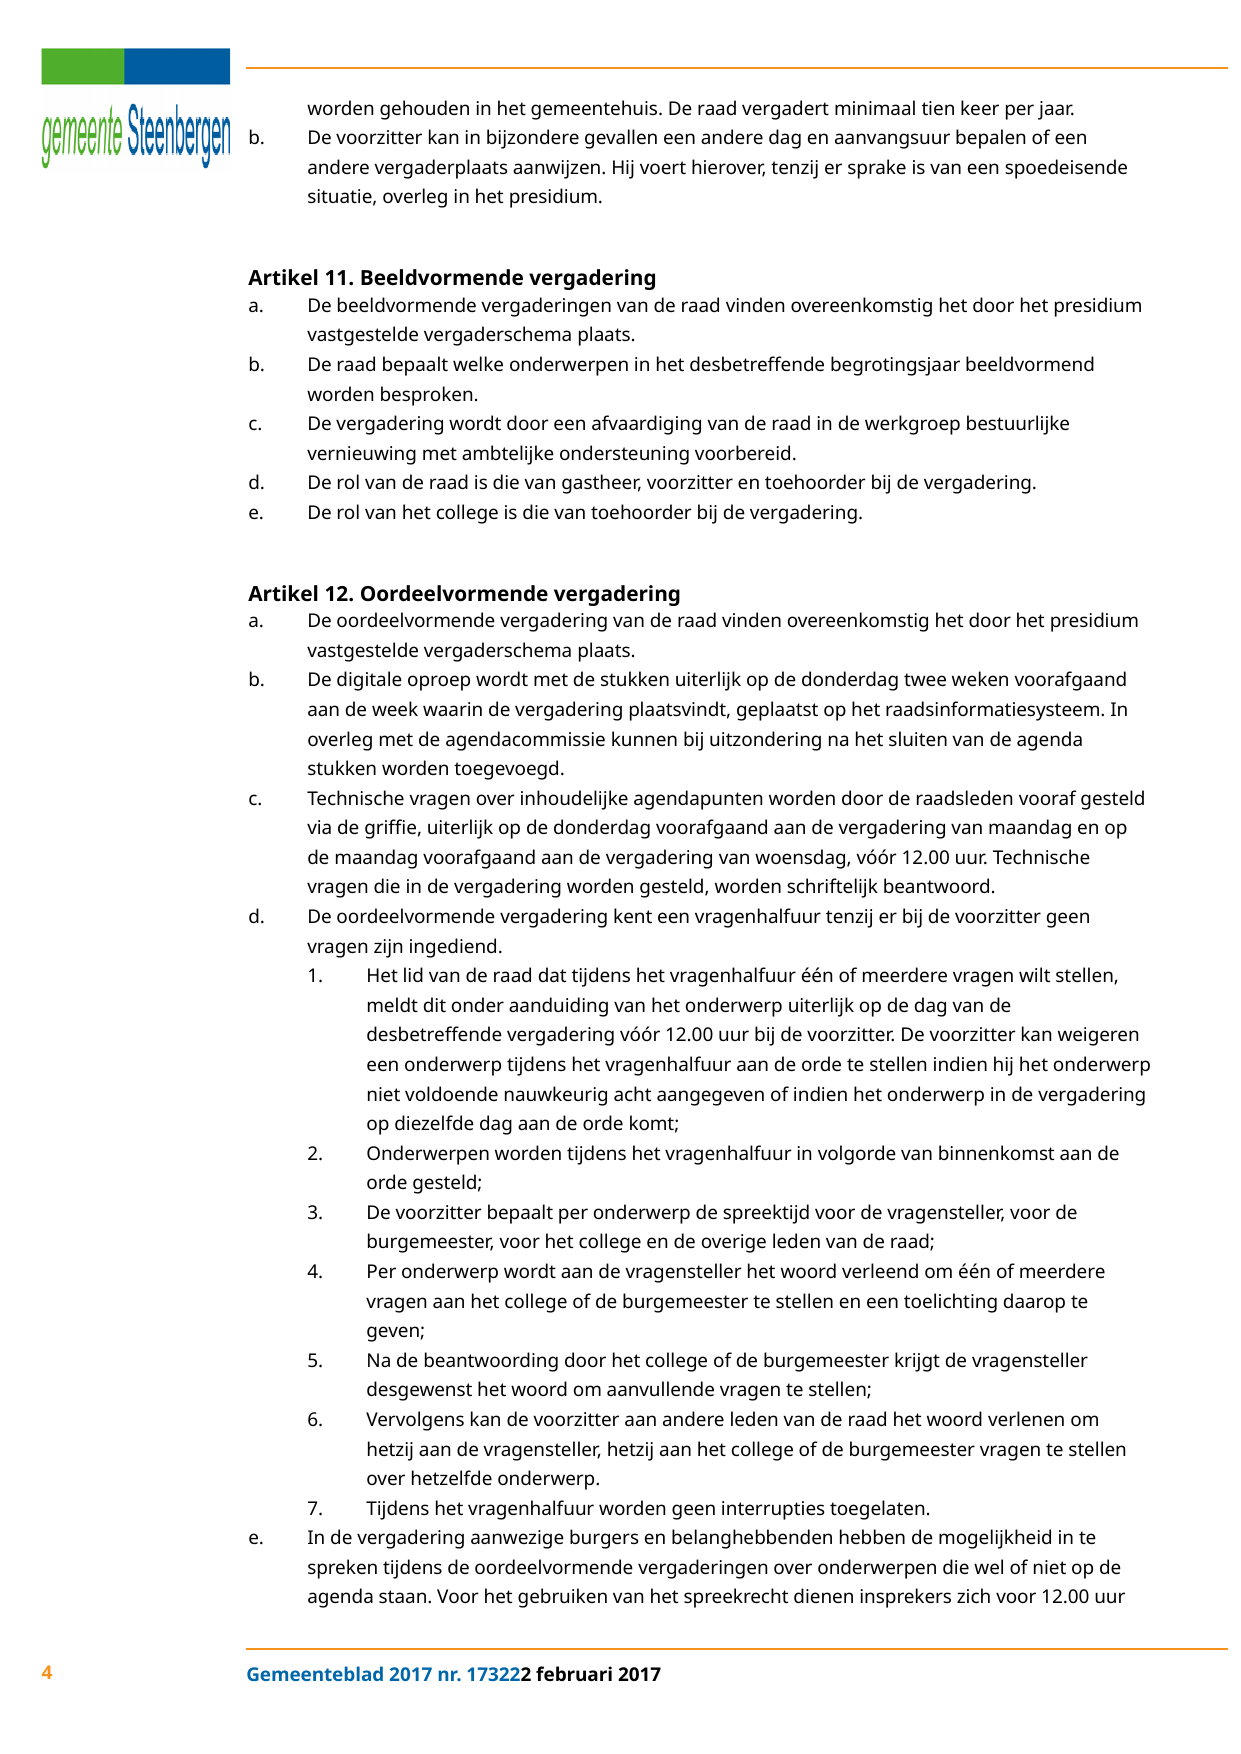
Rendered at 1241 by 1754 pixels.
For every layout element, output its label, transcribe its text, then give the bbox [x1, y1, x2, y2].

list De beeldvormende vergaderingen van de raad vinden overeenkomstig het door het presidium vastgestelde vergaderschema plaats. [248, 292, 1152, 347]
list De rol van de raad is die van gastheer, voorzitter en toehoorder bij de vergadering. [248, 469, 1152, 495]
text Artikel 11. Beeldvormende vergadering [248, 263, 1152, 292]
list De digitale oproep wordt met de stukken uiterlijk op de donderdag twee weken voorafgaand aan de week waarin de vergadering plaatsvindt, geplaatst op het raadsinformatiesysteem. In overleg met de agendacommissie kunnen bij uitzondering na het sluiten van de agenda stukken worden toegevoegd. [248, 667, 1152, 781]
list Onderwerpen worden tijdens het vragenhalfuur in volgorde van binnenkomst aan de orde gesteld; [307, 1140, 1152, 1195]
list Technische vragen over inhoudelijke agendapunten worden door de raadsleden vooraf gesteld via de griffie, uiterlijk op de donderdag voorafgaand aan de vergadering van maandag en op de maandag voorafgaand aan de vergadering van woensdag, vóór 12.00 uur. Technische vragen die in de vergadering worden gesteld, worden schriftelijk beantwoord. [248, 785, 1152, 899]
list Per onderwerp wordt aan de vragensteller het woord verleend om één of meerdere vragen aan het college of de burgemeester te stellen en een toelichting daarop te geven; [307, 1258, 1152, 1343]
list worden gehouden in het gemeentehuis. De raad vergadert minimaal tien keer per jaar. [248, 95, 1152, 121]
list Het lid van de raad dat tijdens het vragenhalfuur één of meerdere vragen wilt stellen, meldt dit onder aanduiding van het onderwerp uiterlijk op de dag van de desbetreffende vergadering vóór 12.00 uur bij de voorzitter. De voorzitter kan weigeren een onderwerp tijdens het vragenhalfuur aan de orde te stellen indien hij het onderwerp niet voldoende nauwkeurig acht aangegeven of indien het onderwerp in de vergadering op diezelfde dag aan de orde komt; [307, 962, 1152, 1136]
list De oordeelvormende vergadering van de raad vinden overeenkomstig het door het presidium vastgestelde vergaderschema plaats. [248, 607, 1152, 663]
list Vervolgens kan de voorzitter aan andere leden van de raad het woord verlenen om hetzij aan de vragensteller, hetzij aan het college of de burgemeester vragen te stellen over hetzelfde onderwerp. [307, 1406, 1152, 1491]
list De voorzitter kan in bijzondere gevallen een andere dag en aanvangsuur bepalen of een andere vergaderplaats aanwijzen. Hij voert hierover, tenzij er sprake is van een spoedeisende situatie, overleg in het presidium. [248, 124, 1152, 209]
list Na de beantwoording door het college of de burgemeester krijgt de vragensteller desgewenst het woord om aanvullende vragen te stellen; [307, 1347, 1152, 1402]
list De vergadering wordt door een afvaardiging van de raad in de werkgroep bestuurlijke vernieuwing met ambtelijke ondersteuning voorbereid. [248, 410, 1152, 466]
picture [41, 47, 231, 172]
list De oordeelvormende vergadering kent een vragenhalfuur tenzij er bij de voorzitter geen vragen zijn ingediend. [248, 903, 1152, 959]
list De raad bepaalt welke onderwerpen in het desbetreffende begrotingsjaar beeldvormend worden besproken. [248, 351, 1152, 406]
list In de vergadering aanwezige burgers en belanghebbenden hebben de mogelijkheid in te spreken tijdens de oordeelvormende vergaderingen over onderwerpen die wel of niet op de agenda staan. Voor het gebruiken van het spreekrecht dienen insprekers zich voor 12.00 uur [248, 1524, 1152, 1609]
text Artikel 12. Oordeelvormende vergadering [248, 579, 1152, 607]
list De rol van het college is die van toehoorder bij de vergadering. [248, 499, 1152, 525]
list De voorzitter bepaalt per onderwerp de spreektijd voor de vragensteller, voor de burgemeester, voor het college en de overige leden van de raad; [307, 1199, 1152, 1254]
list Tijdens het vragenhalfuur worden geen interrupties toegelaten. [307, 1495, 1152, 1521]
